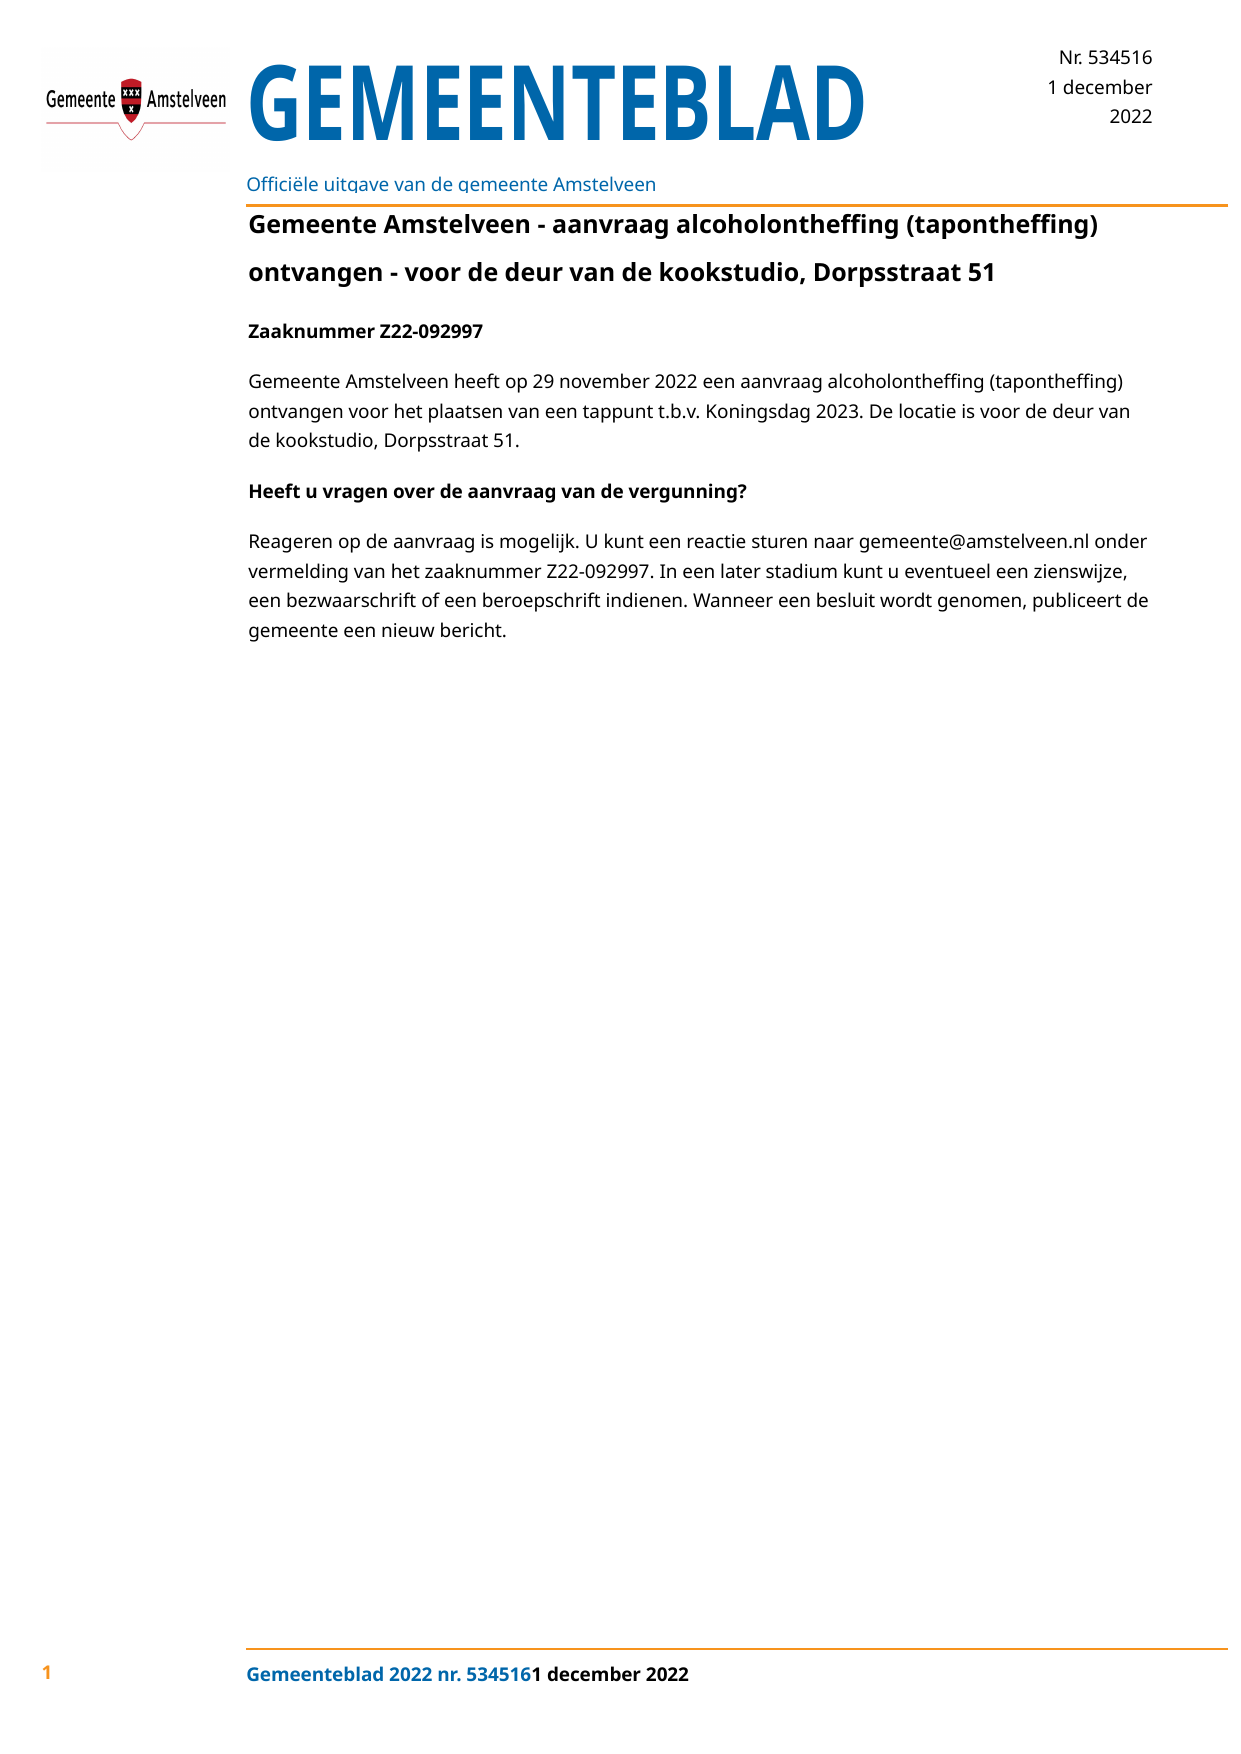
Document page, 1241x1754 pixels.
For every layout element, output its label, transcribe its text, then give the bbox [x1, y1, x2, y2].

text Heeft u vragen over de aanvraag van de vergunning? [248, 478, 1152, 504]
text Reageren op de aanvraag is mogelijk. U kunt een reactie sturen naar gemeente@amstelveen.nl onder vermelding van het zaaknummer Z22-092997. In een later stadium kunt u eventueel een zienswijze, een bezwaarschrift of een beroepschrift indienen. Wanneer een besluit wordt genomen, publiceert de gemeente een nieuw bericht. [248, 528, 1152, 643]
text Zaaknummer Z22-092997 [248, 318, 1152, 344]
text Gemeente Amstelveen - aanvraag alcoholontheffing (tapontheffing) ontvangen - voor de deur van de kookstudio, Dorpsstraat 51 [248, 207, 1152, 288]
picture [41, 47, 231, 172]
text Gemeente Amstelveen heeft op 29 november 2022 een aanvraag alcoholontheffing (tapontheffing) ontvangen voor het plaatsen van een tappunt t.b.v. Koningsdag 2023. De locatie is voor de deur van de kookstudio, Dorpsstraat 51. [248, 368, 1152, 453]
